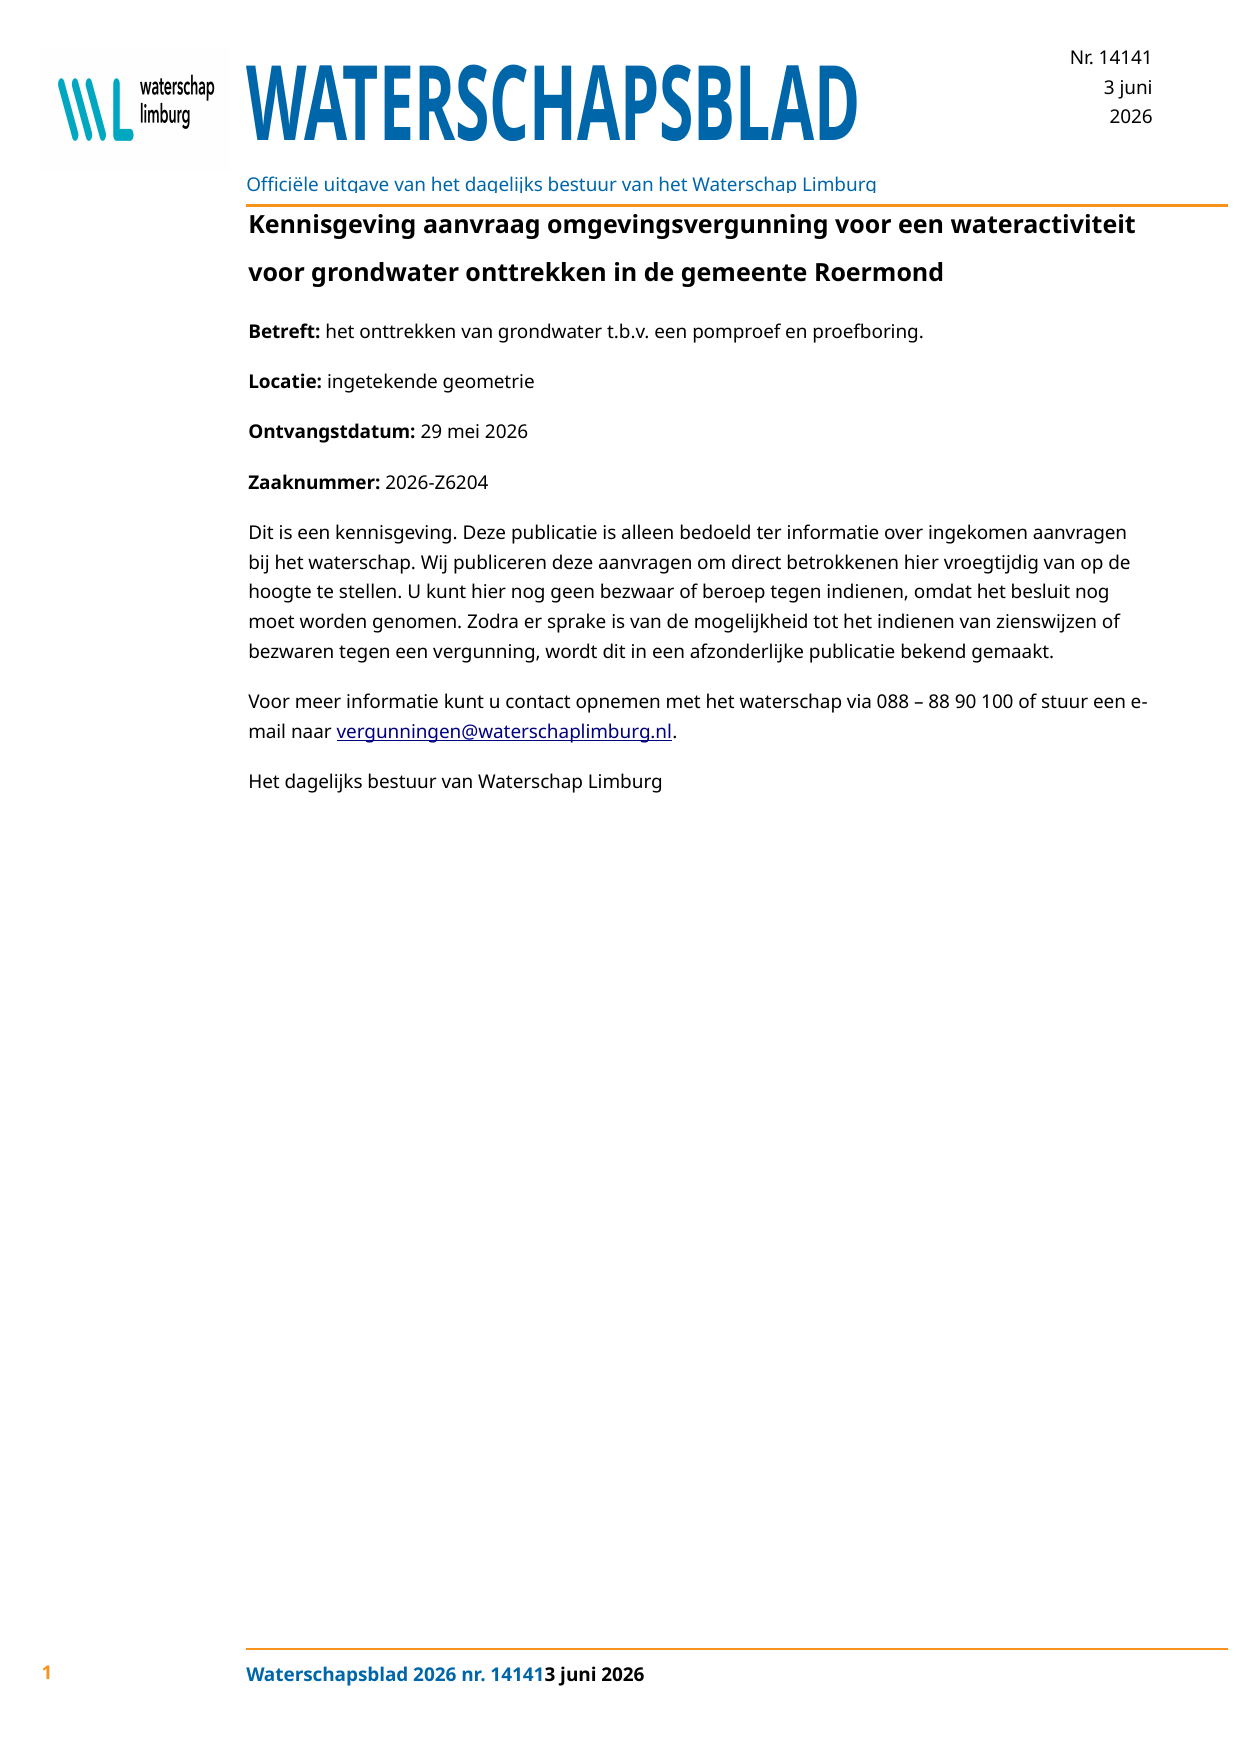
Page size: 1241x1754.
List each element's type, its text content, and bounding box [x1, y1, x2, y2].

picture [41, 47, 231, 172]
text Voor meer informatie kunt u contact opnemen met het waterschap via 088 – 88 90 100 of stuur een e-mail naar vergunningen@waterschaplimburg.nl. [248, 688, 1152, 744]
text Ontvangstdatum: 29 mei 2026 [248, 419, 1152, 444]
text Zaaknummer: 2026-Z6204 [248, 469, 1152, 495]
text Locatie: ingetekende geometrie [248, 368, 1152, 394]
text Kennisgeving aanvraag omgevingsvergunning voor een wateractiviteit voor grondwater onttrekken in de gemeente Roermond [248, 207, 1152, 288]
text Dit is een kennisgeving. Deze publicatie is alleen bedoeld ter informatie over ingekomen aanvragen bij het waterschap. Wij publiceren deze aanvragen om direct betrokkenen hier vroegtijdig van op de hoogte te stellen. U kunt hier nog geen bezwaar of beroep tegen indienen, omdat het besluit nog moet worden genomen. Zodra er sprake is van de mogelijkheid tot het indienen van zienswijzen of bezwaren tegen een vergunning, wordt dit in een afzonderlijke publicatie bekend gemaakt. [248, 519, 1152, 664]
text Betreft: het onttrekken van grondwater t.b.v. een pomproef en proefboring. [248, 318, 1152, 344]
text Het dagelijks bestuur van Waterschap Limburg [248, 768, 1152, 794]
